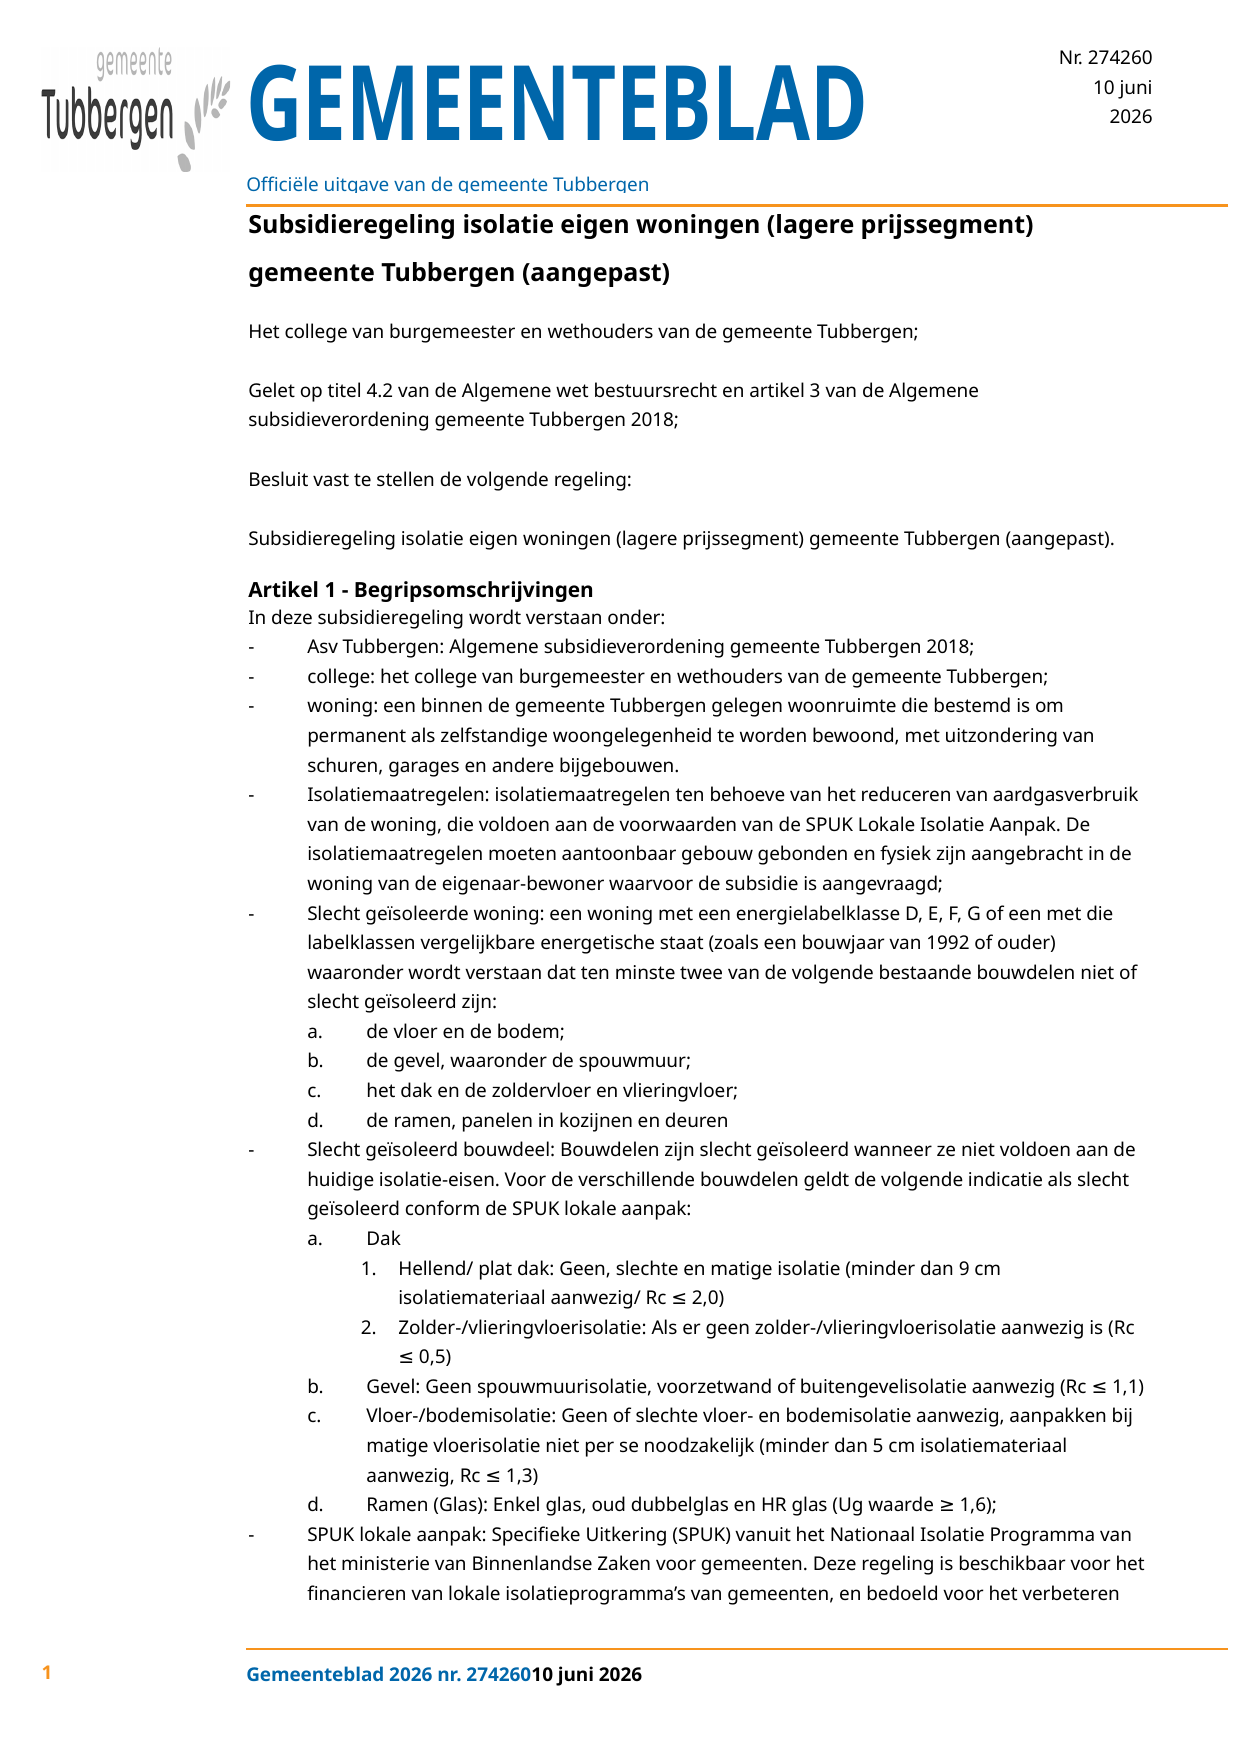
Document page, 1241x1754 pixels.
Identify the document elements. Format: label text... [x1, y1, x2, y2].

list Ramen (Glas): Enkel glas, oud dubbelglas en HR glas (Ug waarde ≥ 1,6); [307, 1491, 1152, 1517]
list de gevel, waaronder de spouwmuur; [307, 1048, 1152, 1073]
text Gelet op titel 4.2 van de Algemene wet bestuursrecht en artikel 3 van de Algemene subsidieverordening gemeente Tubbergen 2018; [248, 377, 1152, 432]
list Isolatiemaatregelen: isolatiemaatregelen ten behoeve van het reduceren van aardgasverbruik van de woning, die voldoen aan de voorwaarden van de SPUK Lokale Isolatie Aanpak. De isolatiemaatregelen moeten aantoonbaar gebouw gebonden en fysiek zijn aangebracht in de woning van de eigenaar-bewoner waarvoor de subsidie is aangevraagd; [248, 781, 1152, 896]
list Zolder-/vlieringvloerisolatie: Als er geen zolder-/vlieringvloerisolatie aanwezig is (Rc ≤ 0,5) [361, 1314, 1152, 1369]
list Slecht geïsoleerd bouwdeel: Bouwdelen zijn slecht geïsoleerd wanneer ze niet voldoen aan de huidige isolatie-eisen. Voor de verschillende bouwdelen geldt de volgende indicatie als slecht geïsoleerd conform de SPUK lokale aanpak: [248, 1136, 1152, 1221]
list Hellend/ plat dak: Geen, slechte en matige isolatie (minder dan 9 cm isolatiemateriaal aanwezig/ Rc ≤ 2,0) [361, 1255, 1152, 1310]
picture [41, 47, 231, 172]
list de ramen, panelen in kozijnen en deuren [307, 1107, 1152, 1132]
list college: het college van burgemeester en wethouders van de gemeente Tubbergen; [248, 663, 1152, 689]
list Slecht geïsoleerde woning: een woning met een energielabelklasse D, E, F, G of een met die labelklassen vergelijkbare energetische staat (zoals een bouwjaar van 1992 of ouder) waaronder wordt verstaan dat ten minste twee van de volgende bestaande bouwdelen niet of slecht geïsoleerd zijn: [248, 900, 1152, 1014]
text Subsidieregeling isolatie eigen woningen (lagere prijssegment) gemeente Tubbergen (aangepast). [248, 525, 1152, 551]
list SPUK lokale aanpak: Specifieke Uitkering (SPUK) vanuit het Nationaal Isolatie Programma van het ministerie van Binnenlandse Zaken voor gemeenten. Deze regeling is beschikbaar voor het financieren van lokale isolatieprogramma’s van gemeenten, en bedoeld voor het verbeteren [248, 1521, 1152, 1606]
list de vloer en de bodem; [307, 1018, 1152, 1044]
list Dak [307, 1225, 1152, 1251]
list Asv Tubbergen: Algemene subsidieverordening gemeente Tubbergen 2018; [248, 633, 1152, 659]
list het dak en de zoldervloer en vlieringvloer; [307, 1077, 1152, 1103]
text Artikel 1 - Begripsomschrijvingen [248, 575, 1152, 604]
text Subsidieregeling isolatie eigen woningen (lagere prijssegment) gemeente Tubbergen (aangepast) [248, 207, 1152, 288]
list woning: een binnen de gemeente Tubbergen gelegen woonruimte die bestemd is om permanent als zelfstandige woongelegenheid te worden bewoond, met uitzondering van schuren, garages en andere bijgebouwen. [248, 693, 1152, 777]
text Het college van burgemeester en wethouders van de gemeente Tubbergen; [248, 318, 1152, 344]
list Vloer-/bodemisolatie: Geen of slechte vloer- en bodemisolatie aanwezig, aanpakken bij matige vloerisolatie niet per se noodzakelijk (minder dan 5 cm isolatiemateriaal aanwezig, Rc ≤ 1,3) [307, 1403, 1152, 1487]
text In deze subsidieregeling wordt verstaan onder: [248, 604, 1152, 629]
list Gevel: Geen spouwmuurisolatie, voorzetwand of buitengevelisolatie aanwezig (Rc ≤ 1,1) [307, 1373, 1152, 1399]
text Besluit vast te stellen de volgende regeling: [248, 466, 1152, 492]
